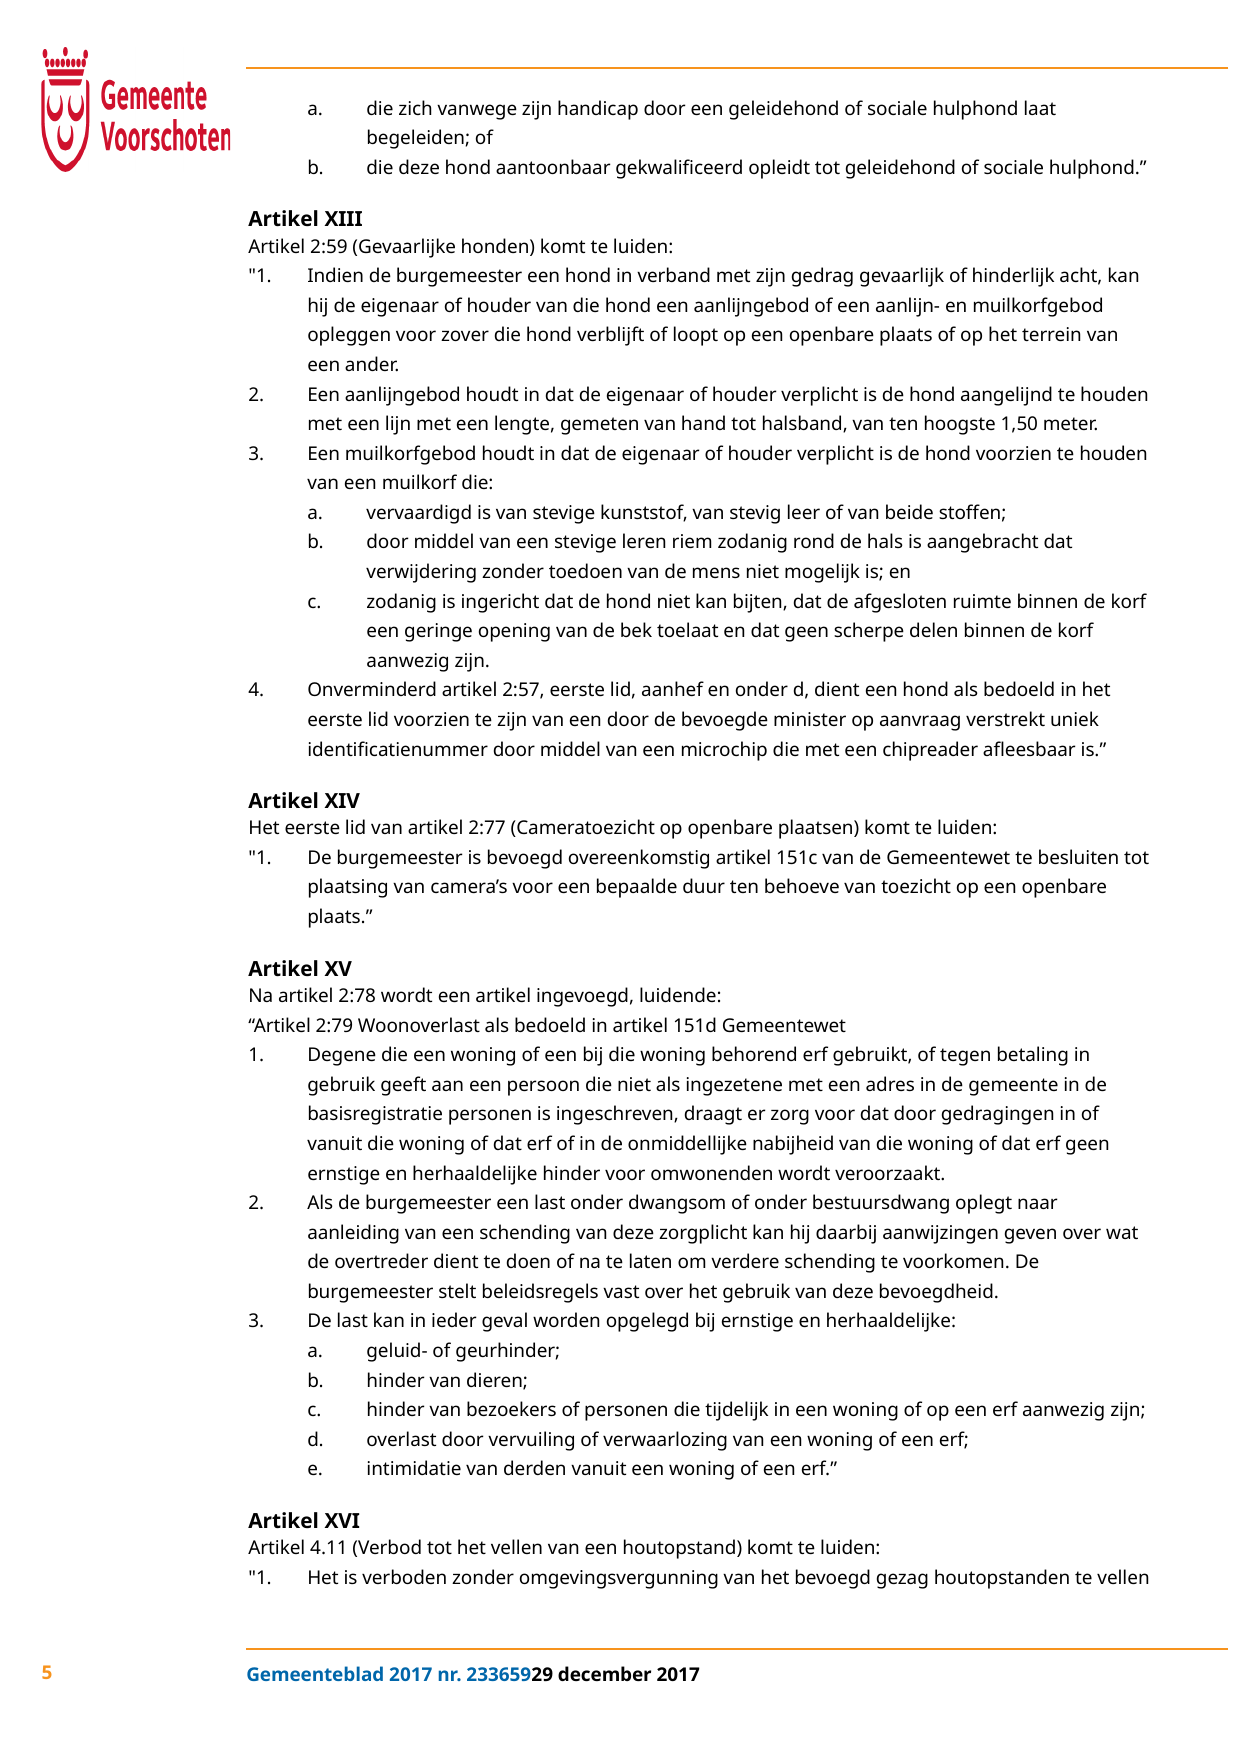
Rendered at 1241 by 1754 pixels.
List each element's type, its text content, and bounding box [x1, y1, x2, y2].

list Een muilkorfgebod houdt in dat de eigenaar of houder verplicht is de hond voorzien te houden van een muilkorf die: [248, 440, 1152, 495]
text Artikel XVI [248, 1506, 1152, 1534]
text Artikel XIII [248, 204, 1152, 233]
text “Artikel 2:79 Woonoverlast als bedoeld in artikel 151d Gemeentewet [248, 1012, 1152, 1037]
text Artikel XV [248, 954, 1152, 982]
list die deze hond aantoonbaar gekwalificeerd opleidt tot geleidehond of sociale hulphond.” [307, 154, 1152, 180]
text Artikel 4.11 (Verbod tot het vellen van een houtopstand) komt te luiden: [248, 1534, 1152, 1560]
text Artikel 2:59 (Gevaarlijke honden) komt te luiden: [248, 233, 1152, 258]
list intimidatie van derden vanuit een woning of een erf.” [307, 1456, 1152, 1481]
list Als de burgemeester een last onder dwangsom of onder bestuursdwang oplegt naar aanleiding van een schending van deze zorgplicht kan hij daarbij aanwijzingen geven over wat de overtreder dient te doen of na te laten om verdere schending te voorkomen. De burgemeester stelt beleidsregels vast over het gebruik van deze bevoegdheid. [248, 1189, 1152, 1304]
list zodanig is ingericht dat de hond niet kan bijten, dat de afgesloten ruimte binnen de korf een geringe opening van de bek toelaat en dat geen scherpe delen binnen de korf aanwezig zijn. [307, 588, 1152, 673]
list vervaardigd is van stevige kunststof, van stevig leer of van beide stoffen; [307, 499, 1152, 525]
text Na artikel 2:78 wordt een artikel ingevoegd, luidende: [248, 982, 1152, 1008]
list Degene die een woning of een bij die woning behorend erf gebruikt, of tegen betaling in gebruik geeft aan een persoon die niet als ingezetene met een adres in de gemeente in de basisregistratie personen is ingeschreven, draagt er zorg voor dat door gedragingen in of vanuit die woning of dat erf of in de onmiddellijke nabijheid van die woning of dat erf geen ernstige en herhaaldelijke hinder voor omwonenden wordt veroorzaakt. [248, 1041, 1152, 1185]
list hinder van dieren; [307, 1367, 1152, 1392]
list die zich vanwege zijn handicap door een geleidehond of sociale hulphond laat begeleiden; of [307, 95, 1152, 150]
list door middel van een stevige leren riem zodanig rond de hals is aangebracht dat verwijdering zonder toedoen van de mens niet mogelijk is; en [307, 529, 1152, 584]
text Artikel XIV [248, 786, 1152, 814]
list Indien de burgemeester een hond in verband met zijn gedrag gevaarlijk of hinderlijk acht, kan hij de eigenaar of houder van die hond een aanlijngebod of een aanlijn- en muilkorfgebod opleggen voor zover die hond verblijft of loopt op een openbare plaats of op het terrein van een ander. [248, 262, 1152, 377]
text Het eerste lid van artikel 2:77 (Cameratoezicht op openbare plaatsen) komt te luiden: [248, 814, 1152, 840]
list geluid- of geurhinder; [307, 1337, 1152, 1363]
list Onverminderd artikel 2:57, eerste lid, aanhef en onder d, dient een hond als bedoeld in het eerste lid voorzien te zijn van een door de bevoegde minister op aanvraag verstrekt uniek identificatienummer door middel van een microchip die met een chipreader afleesbaar is.” [248, 677, 1152, 761]
list hinder van bezoekers of personen die tijdelijk in een woning of op een erf aanwezig zijn; [307, 1396, 1152, 1422]
list De last kan in ieder geval worden opgelegd bij ernstige en herhaaldelijke: [248, 1308, 1152, 1333]
list Een aanlijngebod houdt in dat de eigenaar of houder verplicht is de hond aangelijnd te houden met een lijn met een lengte, gemeten van hand tot halsband, van ten hoogste 1,50 meter. [248, 381, 1152, 436]
picture [41, 47, 231, 172]
list De burgemeester is bevoegd overeenkomstig artikel 151c van de Gemeentewet te besluiten tot plaatsing van camera’s voor een bepaalde duur ten behoeve van toezicht op een openbare plaats.” [248, 844, 1152, 929]
list Het is verboden zonder omgevingsvergunning van het bevoegd gezag houtopstanden te vellen [248, 1564, 1152, 1590]
list overlast door vervuiling of verwaarlozing van een woning of een erf; [307, 1426, 1152, 1452]
